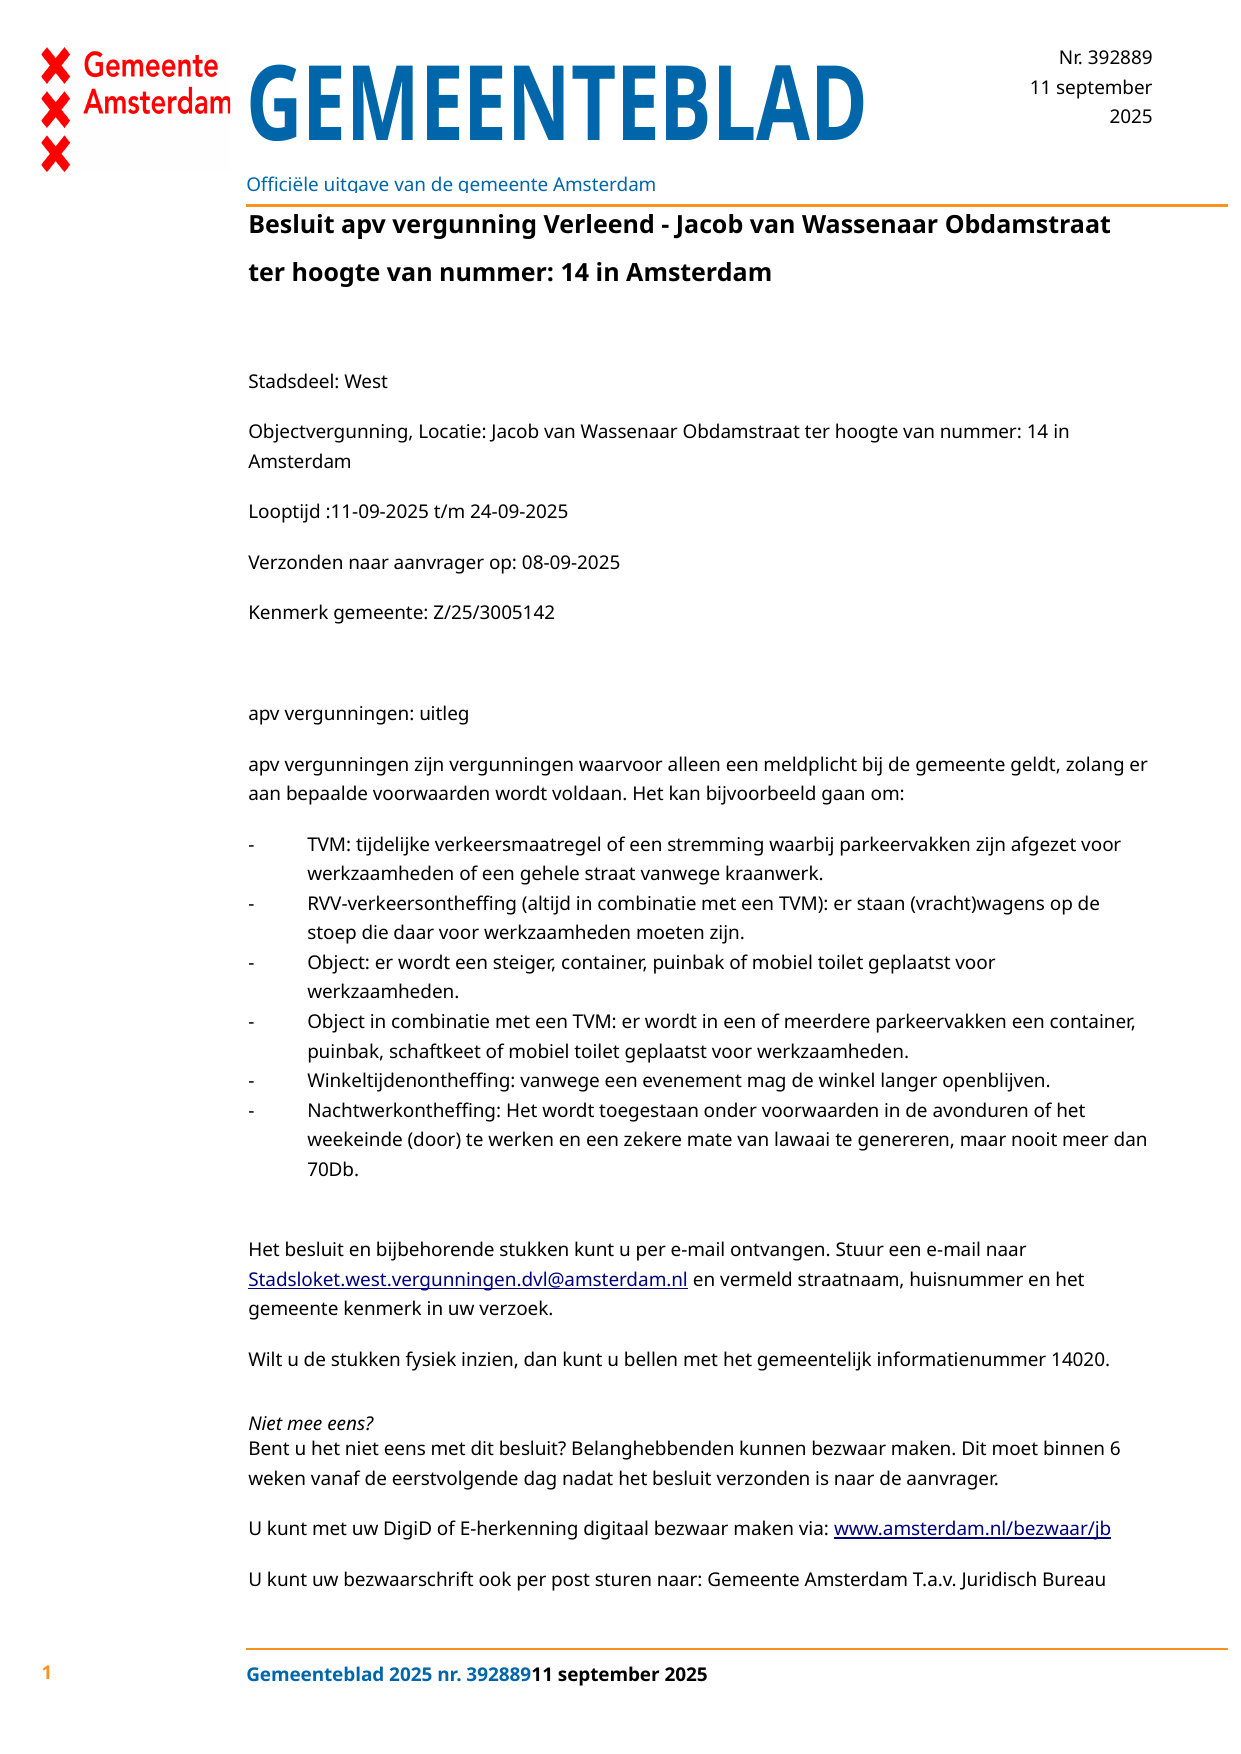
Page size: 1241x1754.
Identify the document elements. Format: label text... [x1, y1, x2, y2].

picture [41, 47, 231, 172]
text U kunt met uw DigiD of E-herkenning digitaal bezwaar maken via: www.amsterdam.nl/bezwaar/jb [248, 1516, 1152, 1541]
text Bent u het niet eens met dit besluit? Belanghebbenden kunnen bezwaar maken. Dit moet binnen 6 weken vanaf de eerstvolgende dag nadat het besluit verzonden is naar de aanvrager. [248, 1436, 1152, 1491]
text U kunt uw bezwaarschrift ook per post sturen naar: Gemeente Amsterdam T.a.v. Juridisch Bureau [248, 1566, 1152, 1592]
text Stadsdeel: West [248, 368, 1152, 394]
text Wilt u de stukken fysiek inzien, dan kunt u bellen met het gemeentelijk informatienummer 14020. [248, 1346, 1152, 1372]
text Looptijd :11-09-2025 t/m 24-09-2025 [248, 499, 1152, 524]
text Objectvergunning, Locatie: Jacob van Wassenaar Obdamstraat ter hoogte van nummer: 14 in Amsterdam [248, 419, 1152, 474]
list Winkeltijdenontheffing: vanwege een evenement mag de winkel langer openblijven. [248, 1067, 1152, 1093]
list Nachtwerkontheffing: Het wordt toegestaan onder voorwaarden in de avonduren of het weekeinde (door) te werken en een zekere mate van lawaai te genereren, maar nooit meer dan 70Db. [248, 1097, 1152, 1182]
list Object in combinatie met een TVM: er wordt in een of meerdere parkeervakken een container, puinbak, schaftkeet of mobiel toilet geplaatst voor werkzaamheden. [248, 1008, 1152, 1064]
list Object: er wordt een steiger, container, puinbak of mobiel toilet geplaatst voor werkzaamheden. [248, 949, 1152, 1004]
text Besluit apv vergunning Verleend - Jacob van Wassenaar Obdamstraat ter hoogte van nummer: 14 in Amsterdam [248, 207, 1152, 288]
text Niet mee eens? [248, 1410, 1152, 1436]
list RVV-verkeersontheffing (altijd in combinatie met een TVM): er staan (vracht)wagens op de stoep die daar voor werkzaamheden moeten zijn. [248, 890, 1152, 945]
text apv vergunningen zijn vergunningen waarvoor alleen een meldplicht bij de gemeente geldt, zolang er aan bepaalde voorwaarden wordt voldaan. Het kan bijvoorbeeld gaan om: [248, 751, 1152, 806]
text Kenmerk gemeente: Z/25/3005142 [248, 599, 1152, 625]
text Het besluit en bijbehorende stukken kunt u per e-mail ontvangen. Stuur een e-mail naar Stadsloket.west.vergunningen.dvl@amsterdam.nl en vermeld straatnaam, huisnummer en het gemeente kenmerk in uw verzoek. [248, 1236, 1152, 1321]
text apv vergunningen: uitleg [248, 700, 1152, 726]
text Verzonden naar aanvrager op: 08-09-2025 [248, 549, 1152, 575]
list TVM: tijdelijke verkeersmaatregel of een stremming waarbij parkeervakken zijn afgezet voor werkzaamheden of een gehele straat vanwege kraanwerk. [248, 831, 1152, 886]
